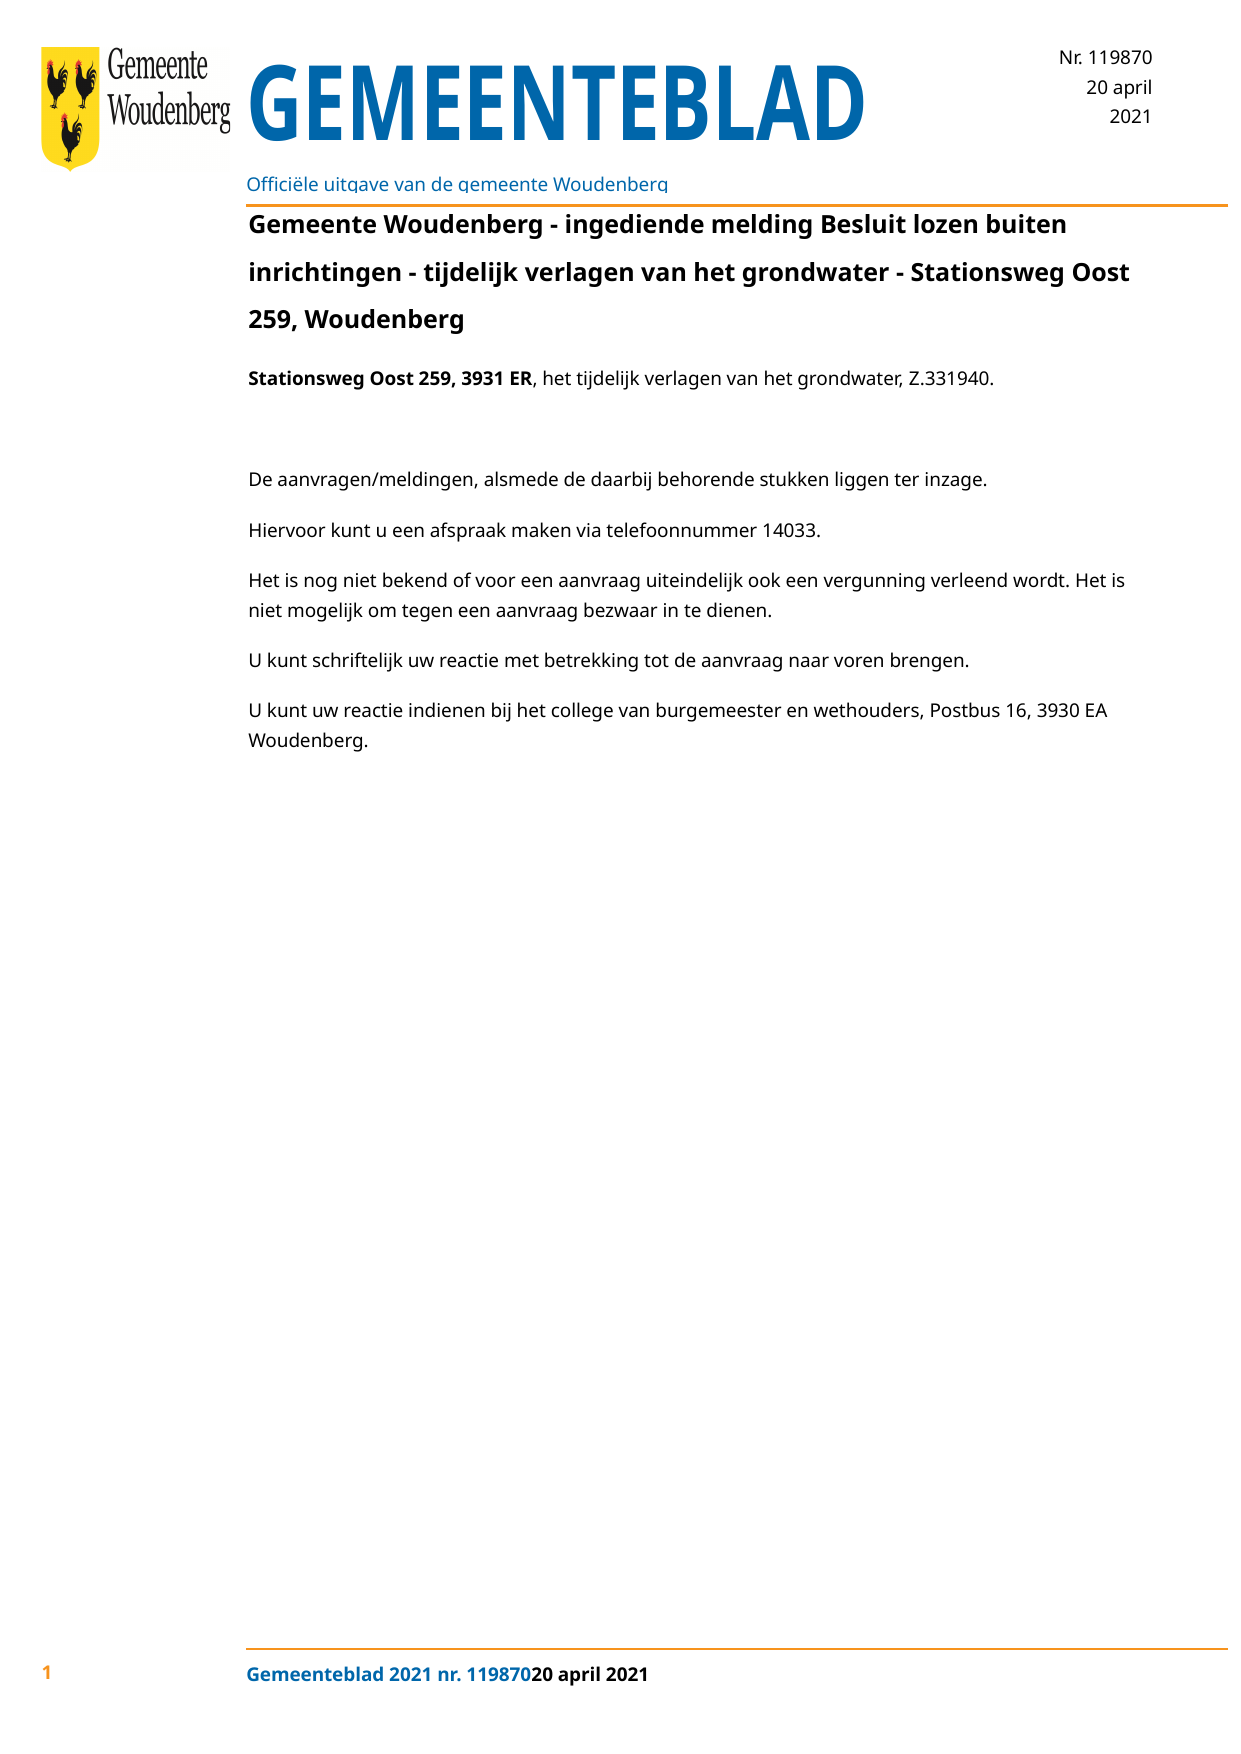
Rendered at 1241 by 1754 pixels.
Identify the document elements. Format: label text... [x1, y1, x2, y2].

text U kunt uw reactie indienen bij het college van burgemeester en wethouders, Postbus 16, 3930 EA Woudenberg. [248, 698, 1152, 753]
text U kunt schriftelijk uw reactie met betrekking tot de aanvraag naar voren brengen. [248, 647, 1152, 673]
text Gemeente Woudenberg - ingediende melding Besluit lozen buiten inrichtingen - tijdelijk verlagen van het grondwater - Stationsweg Oost 259, Woudenberg [248, 207, 1152, 336]
text Hiervoor kunt u een afspraak maken via telefoonnummer 14033. [248, 517, 1152, 542]
picture [41, 47, 231, 172]
text Het is nog niet bekend of voor een aanvraag uiteindelijk ook een vergunning verleend wordt. Het is niet mogelijk om tegen een aanvraag bezwaar in te dienen. [248, 567, 1152, 622]
text Stationsweg Oost 259, 3931 ER, het tijdelijk verlagen van het grondwater, Z.331940. [248, 366, 1152, 391]
text De aanvragen/meldingen, alsmede de daarbij behorende stukken liggen ter inzage. [248, 466, 1152, 492]
